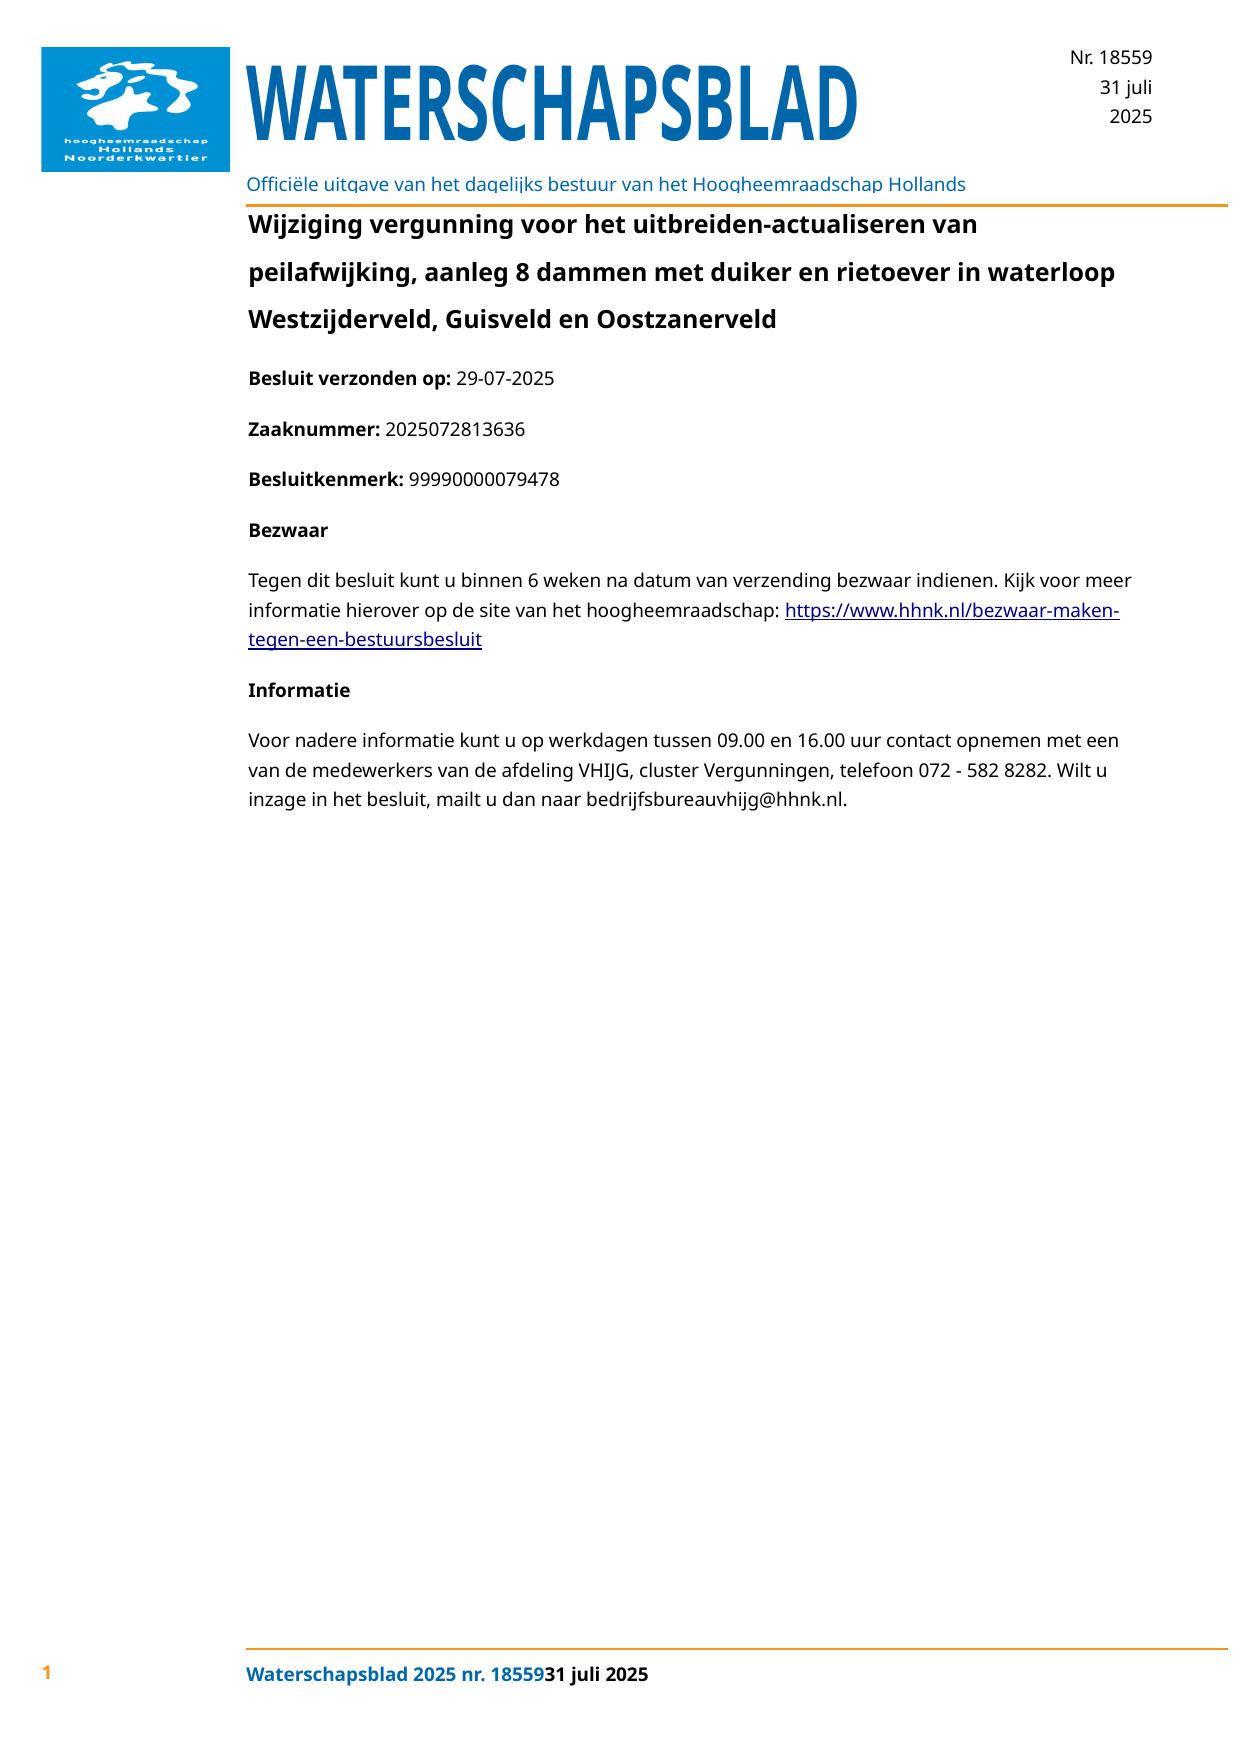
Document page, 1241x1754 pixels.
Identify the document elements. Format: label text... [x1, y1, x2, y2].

text Informatie [248, 677, 1152, 702]
text Zaaknummer: 2025072813636 [248, 416, 1152, 442]
text Voor nadere informatie kunt u op werkdagen tussen 09.00 en 16.00 uur contact opnemen met een van de medewerkers van de afdeling VHIJG, cluster Vergunningen, telefoon 072 - 582 8282. Wilt u inzage in het besluit, mailt u dan naar bedrijfsbureauvhijg@hhnk.nl. [248, 727, 1152, 812]
text Tegen dit besluit kunt u binnen 6 weken na datum van verzending bezwaar indienen. Kijk voor meer informatie hierover op de site van het hoogheemraadschap: https://www.hhnk.nl/bezwaar-maken-tegen-een-bestuursbesluit [248, 567, 1152, 652]
picture [129, 76, 144, 82]
picture [88, 87, 157, 130]
text Wijziging vergunning voor het uitbreiden-actualiseren van peilafwijking, aanleg 8 dammen met duiker en rietoever in waterloop Westzijderveld, Guisveld en Oostzanerveld [248, 207, 1152, 336]
text Bezwaar [248, 517, 1152, 542]
text Besluitkenmerk: 99990000079478 [248, 466, 1152, 492]
text Besluit verzonden op: 29-07-2025 [248, 366, 1152, 391]
picture [78, 64, 122, 99]
picture [118, 62, 197, 112]
